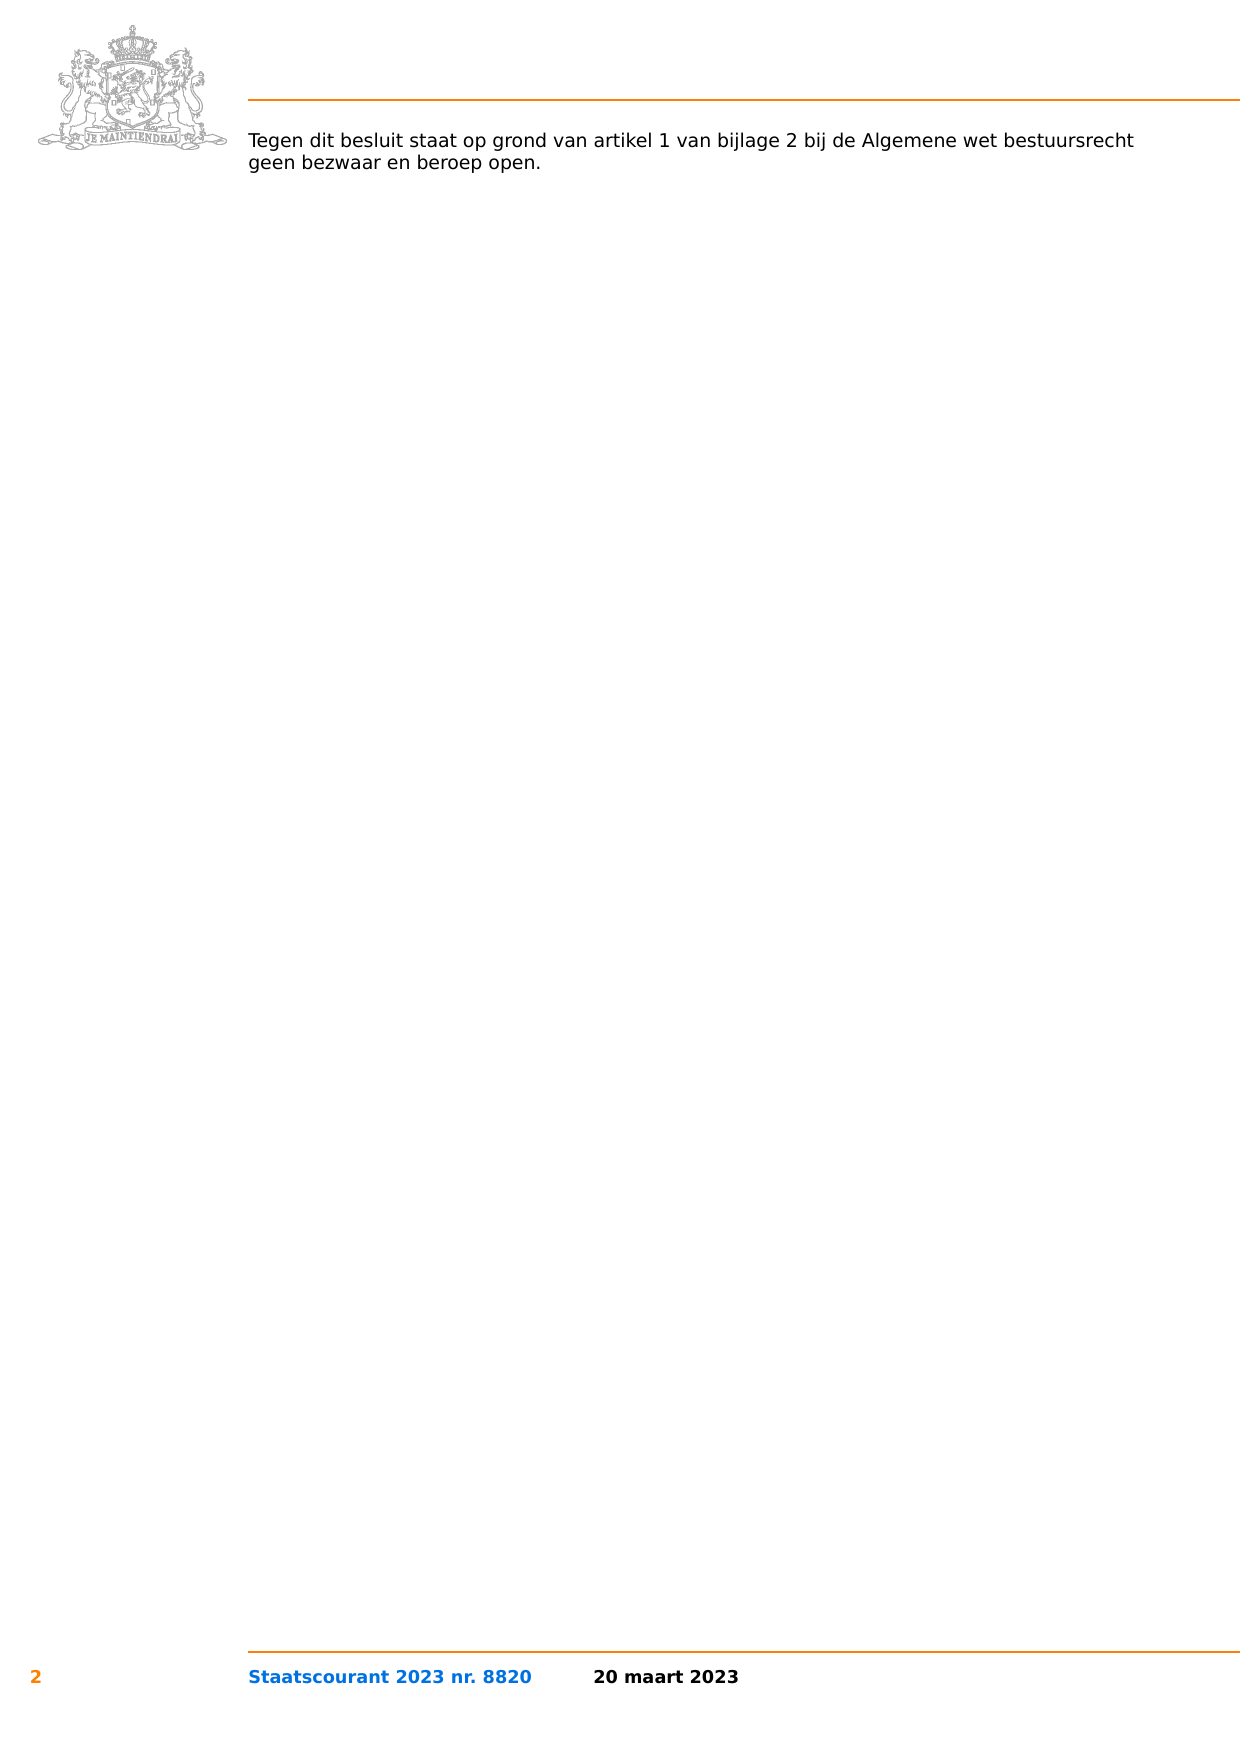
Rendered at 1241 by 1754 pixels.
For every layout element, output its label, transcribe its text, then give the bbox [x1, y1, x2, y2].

text Tegen dit besluit staat op grond van artikel 1 van bijlage 2 bij de Algemene wet bestuursrecht geen bezwaar en beroep open. [248, 130, 1163, 174]
picture [38, 25, 227, 150]
